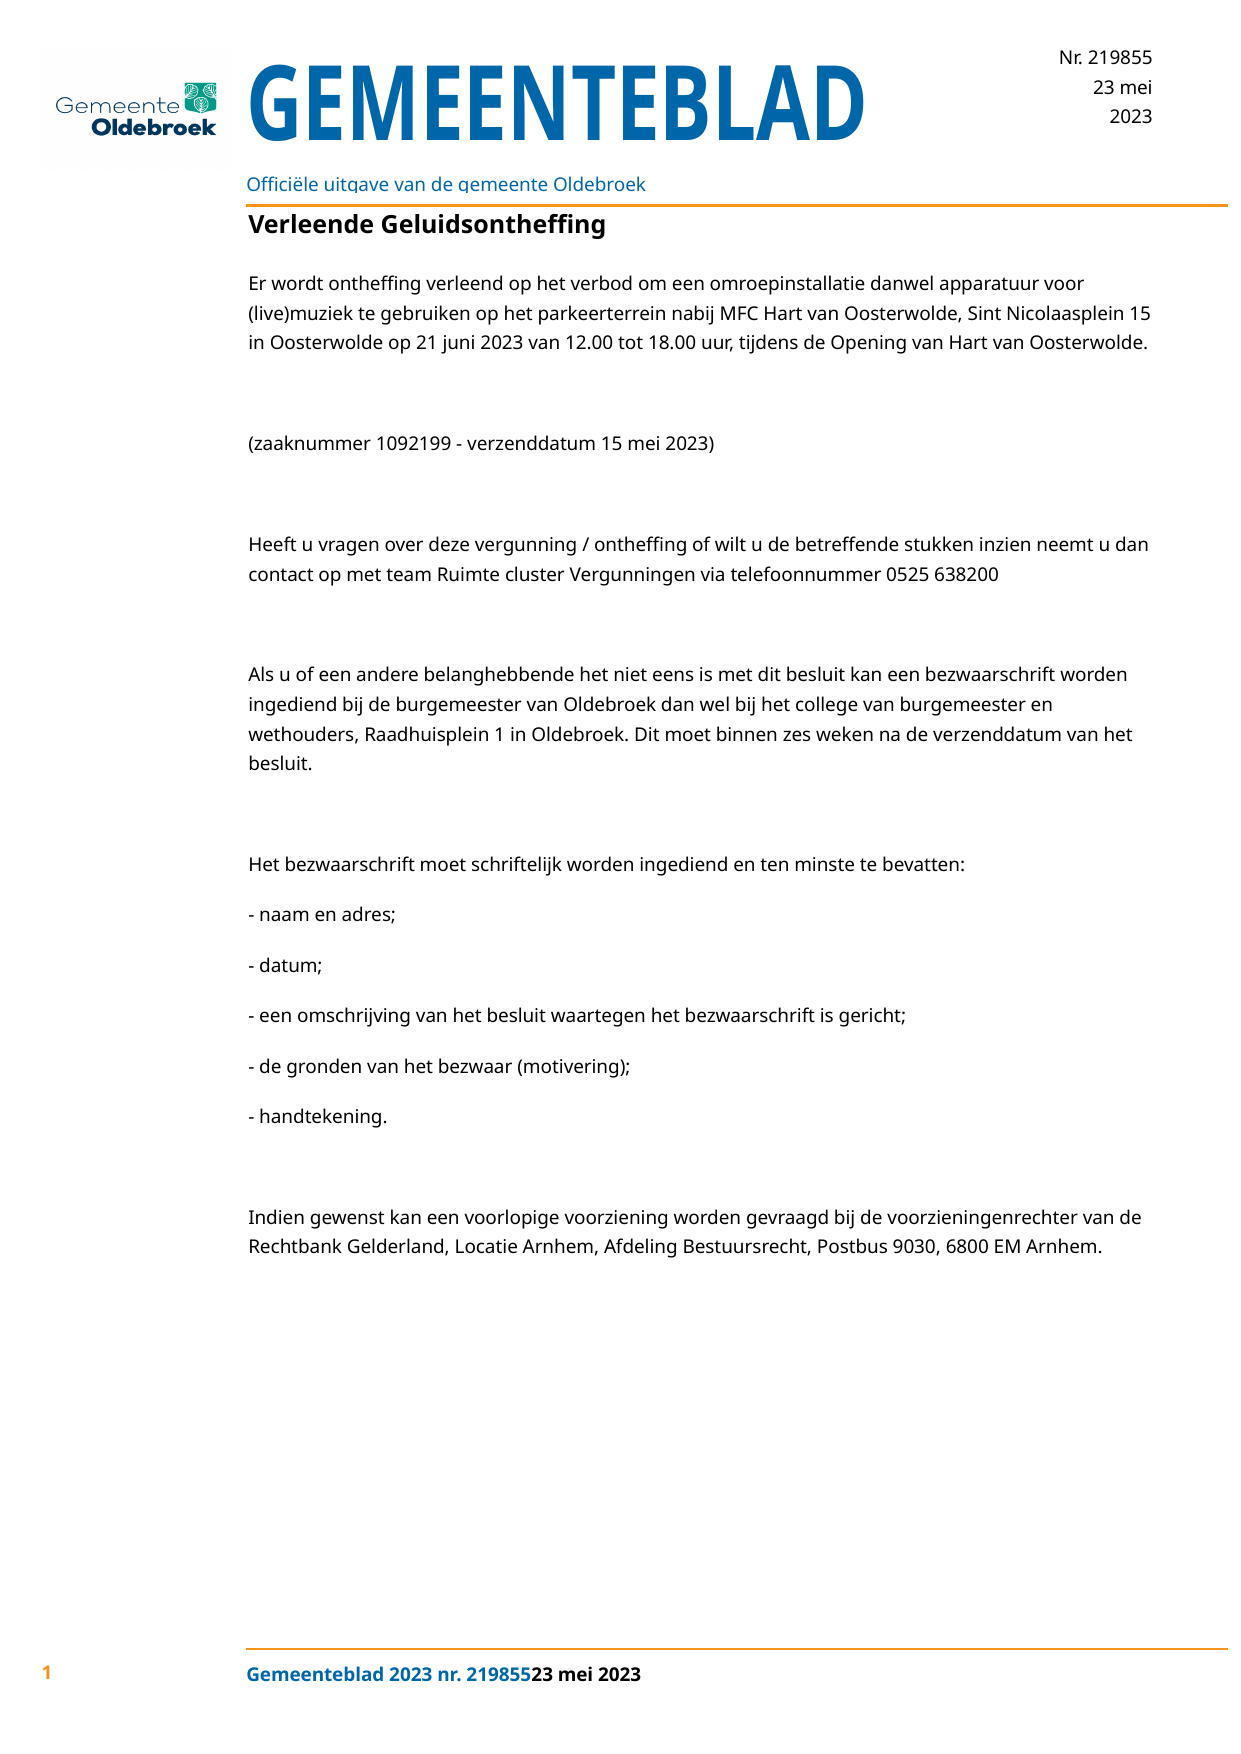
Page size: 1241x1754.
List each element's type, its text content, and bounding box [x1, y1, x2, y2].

text - datum; [248, 952, 1152, 978]
text Er wordt ontheffing verleend op het verbod om een omroepinstallatie danwel apparatuur voor (live)muziek te gebruiken op het parkeerterrein nabij MFC Hart van Oosterwolde, Sint Nicolaasplein 15 in Oosterwolde op 21 juni 2023 van 12.00 tot 18.00 uur, tijdens de Opening van Hart van Oosterwolde. [248, 270, 1152, 355]
text - handtekening. [248, 1103, 1152, 1129]
text (zaaknummer 1092199 - verzenddatum 15 mei 2023) [248, 430, 1152, 456]
text Verleende Geluidsontheffing [248, 207, 1152, 241]
text - naam en adres; [248, 902, 1152, 927]
text - de gronden van het bezwaar (motivering); [248, 1053, 1152, 1078]
text - een omschrijving van het besluit waartegen het bezwaarschrift is gericht; [248, 1002, 1152, 1028]
picture [41, 47, 231, 172]
text Het bezwaarschrift moet schriftelijk worden ingediend en ten minste te bevatten: [248, 851, 1152, 877]
text Als u of een andere belanghebbende het niet eens is met dit besluit kan een bezwaarschrift worden ingediend bij de burgemeester van Oldebroek dan wel bij het college van burgemeester en wethouders, Raadhuisplein 1 in Oldebroek. Dit moet binnen zes weken na de verzenddatum van het besluit. [248, 662, 1152, 776]
text Heeft u vragen over deze vergunning / ontheffing of wilt u de betreffende stukken inzien neemt u dan contact op met team Ruimte cluster Vergunningen via telefoonnummer 0525 638200 [248, 531, 1152, 586]
text Indien gewenst kan een voorlopige voorziening worden gevraagd bij de voorzieningenrechter van de Rechtbank Gelderland, Locatie Arnhem, Afdeling Bestuursrecht, Postbus 9030, 6800 EM Arnhem. [248, 1204, 1152, 1259]
